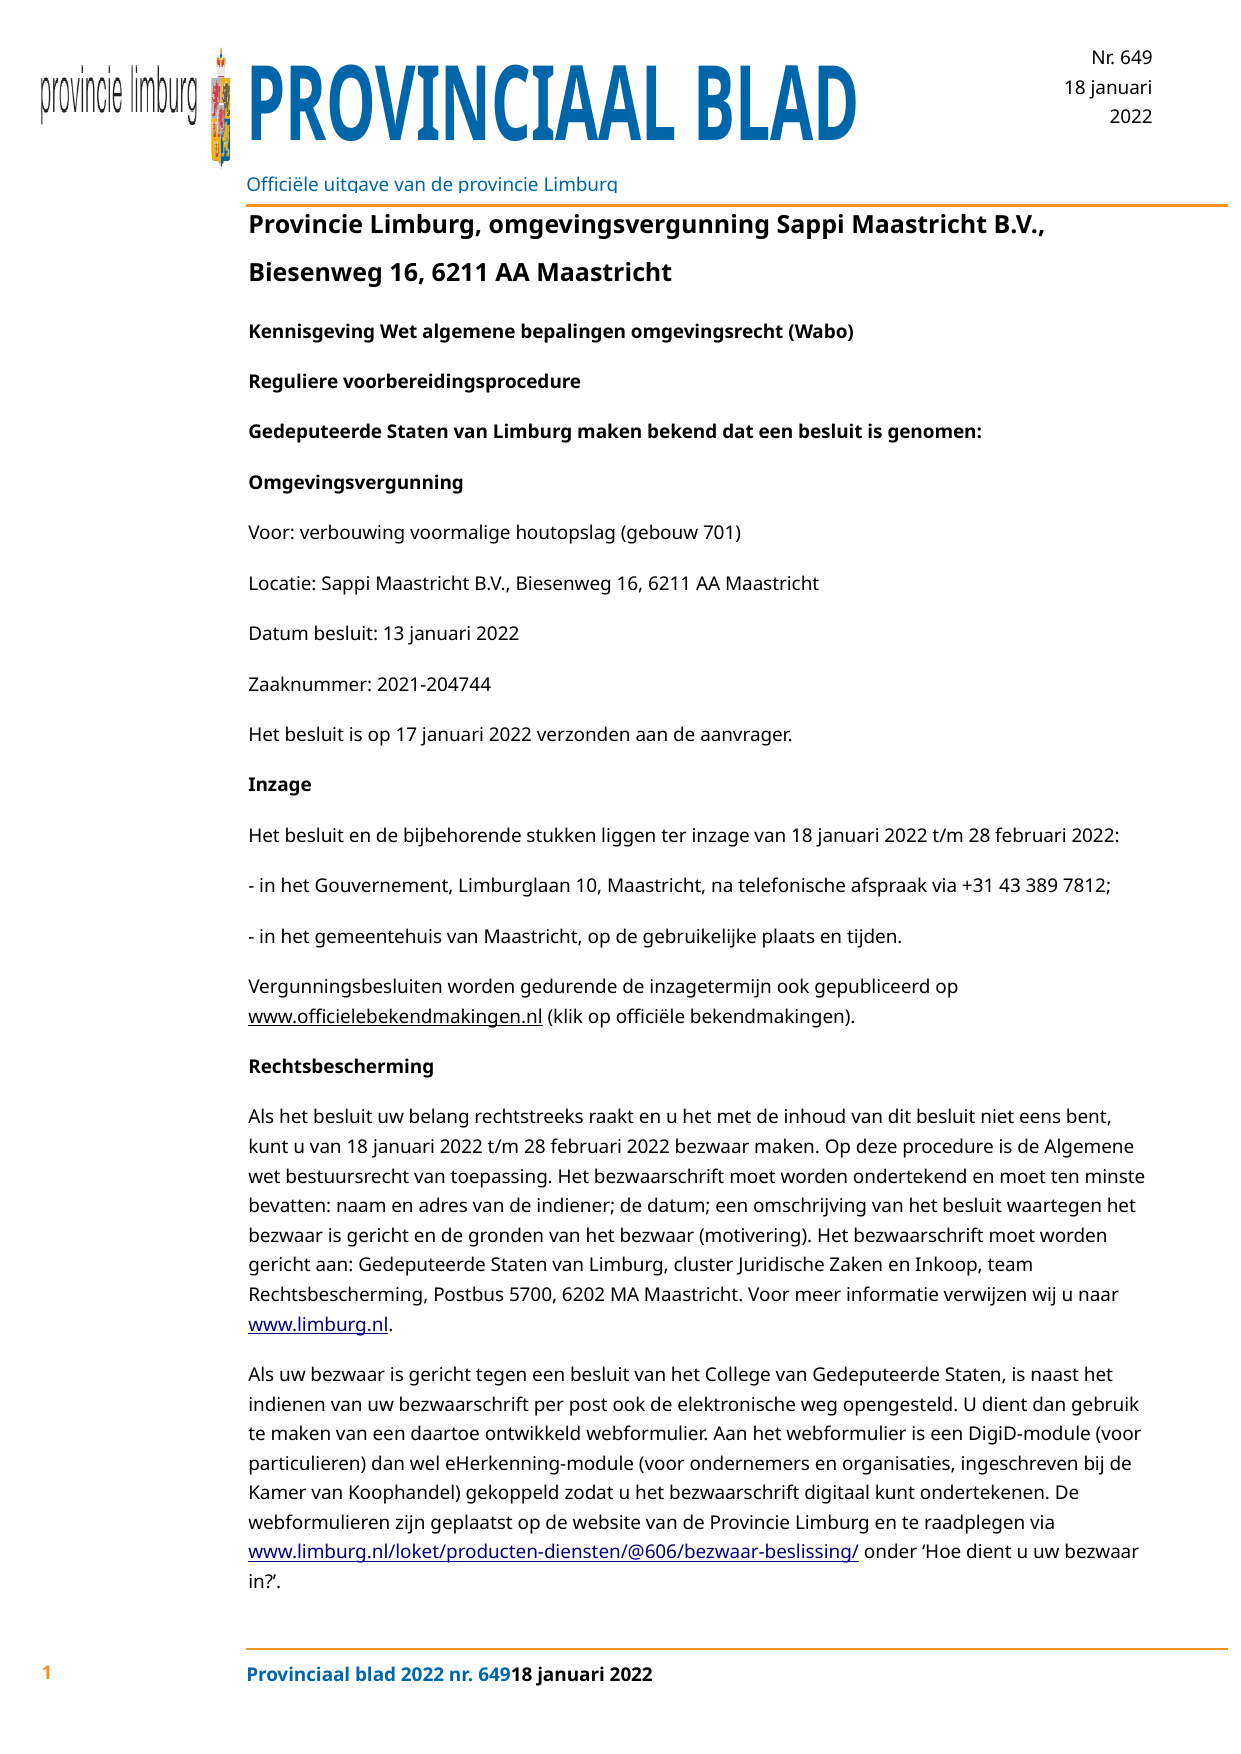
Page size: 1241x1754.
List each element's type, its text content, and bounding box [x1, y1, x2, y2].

text Vergunningsbesluiten worden gedurende de inzagetermijn ook gepubliceerd op www.officielebekendmakingen.nl (klik op officiële bekendmakingen). [248, 973, 1152, 1029]
text Datum besluit: 13 januari 2022 [248, 620, 1152, 646]
text Zaaknummer: 2021-204744 [248, 671, 1152, 697]
text Rechtsbescherming [248, 1053, 1152, 1079]
text Locatie: Sappi Maastricht B.V., Biesenweg 16, 6211 AA Maastricht [248, 570, 1152, 596]
picture [41, 47, 231, 172]
text - in het gemeentehuis van Maastricht, op de gebruikelijke plaats en tijden. [248, 923, 1152, 949]
text Gedeputeerde Staten van Limburg maken bekend dat een besluit is genomen: [248, 419, 1152, 444]
text Inzage [248, 772, 1152, 797]
text Voor: verbouwing voormalige houtopslag (gebouw 701) [248, 519, 1152, 545]
text Reguliere voorbereidingsprocedure [248, 368, 1152, 394]
text Provincie Limburg, omgevingsvergunning Sappi Maastricht B.V., Biesenweg 16, 6211 AA Maastricht [248, 207, 1152, 288]
text Als uw bezwaar is gericht tegen een besluit van het College van Gedeputeerde Staten, is naast het indienen van uw bezwaarschrift per post ook de elektronische weg opengesteld. U dient dan gebruik te maken van een daartoe ontwikkeld webformulier. Aan het webformulier is een DigiD-module (voor particulieren) dan wel eHerkenning-module (voor ondernemers en organisaties, ingeschreven bij de Kamer van Koophandel) gekoppeld zodat u het bezwaarschrift digitaal kunt ondertekenen. De webformulieren zijn geplaatst op de website van de Provincie Limburg en te raadplegen via www.limburg.nl/loket/producten-diensten/@606/bezwaar-beslissing/ onder ‘Hoe dient u uw bezwaar in?’. [248, 1361, 1152, 1594]
text Het besluit is op 17 januari 2022 verzonden aan de aanvrager. [248, 721, 1152, 747]
text Kennisgeving Wet algemene bepalingen omgevingsrecht (Wabo) [248, 318, 1152, 344]
text Het besluit en de bijbehorende stukken liggen ter inzage van 18 januari 2022 t/m 28 februari 2022: [248, 822, 1152, 848]
text - in het Gouvernement, Limburglaan 10, Maastricht, na telefonische afspraak via +31 43 389 7812; [248, 872, 1152, 898]
text Als het besluit uw belang rechtstreeks raakt en u het met de inhoud van dit besluit niet eens bent, kunt u van 18 januari 2022 t/m 28 februari 2022 bezwaar maken. Op deze procedure is de Algemene wet bestuursrecht van toepassing. Het bezwaarschrift moet worden ondertekend en moet ten minste bevatten: naam en adres van de indiener; de datum; een omschrijving van het besluit waartegen het bezwaar is gericht en de gronden van het bezwaar (motivering). Het bezwaarschrift moet worden gericht aan: Gedeputeerde Staten van Limburg, cluster Juridische Zaken en Inkoop, team Rechtsbescherming, Postbus 5700, 6202 MA Maastricht. Voor meer informatie verwijzen wij u naar www.limburg.nl. [248, 1104, 1152, 1337]
text Omgevingsvergunning [248, 469, 1152, 495]
